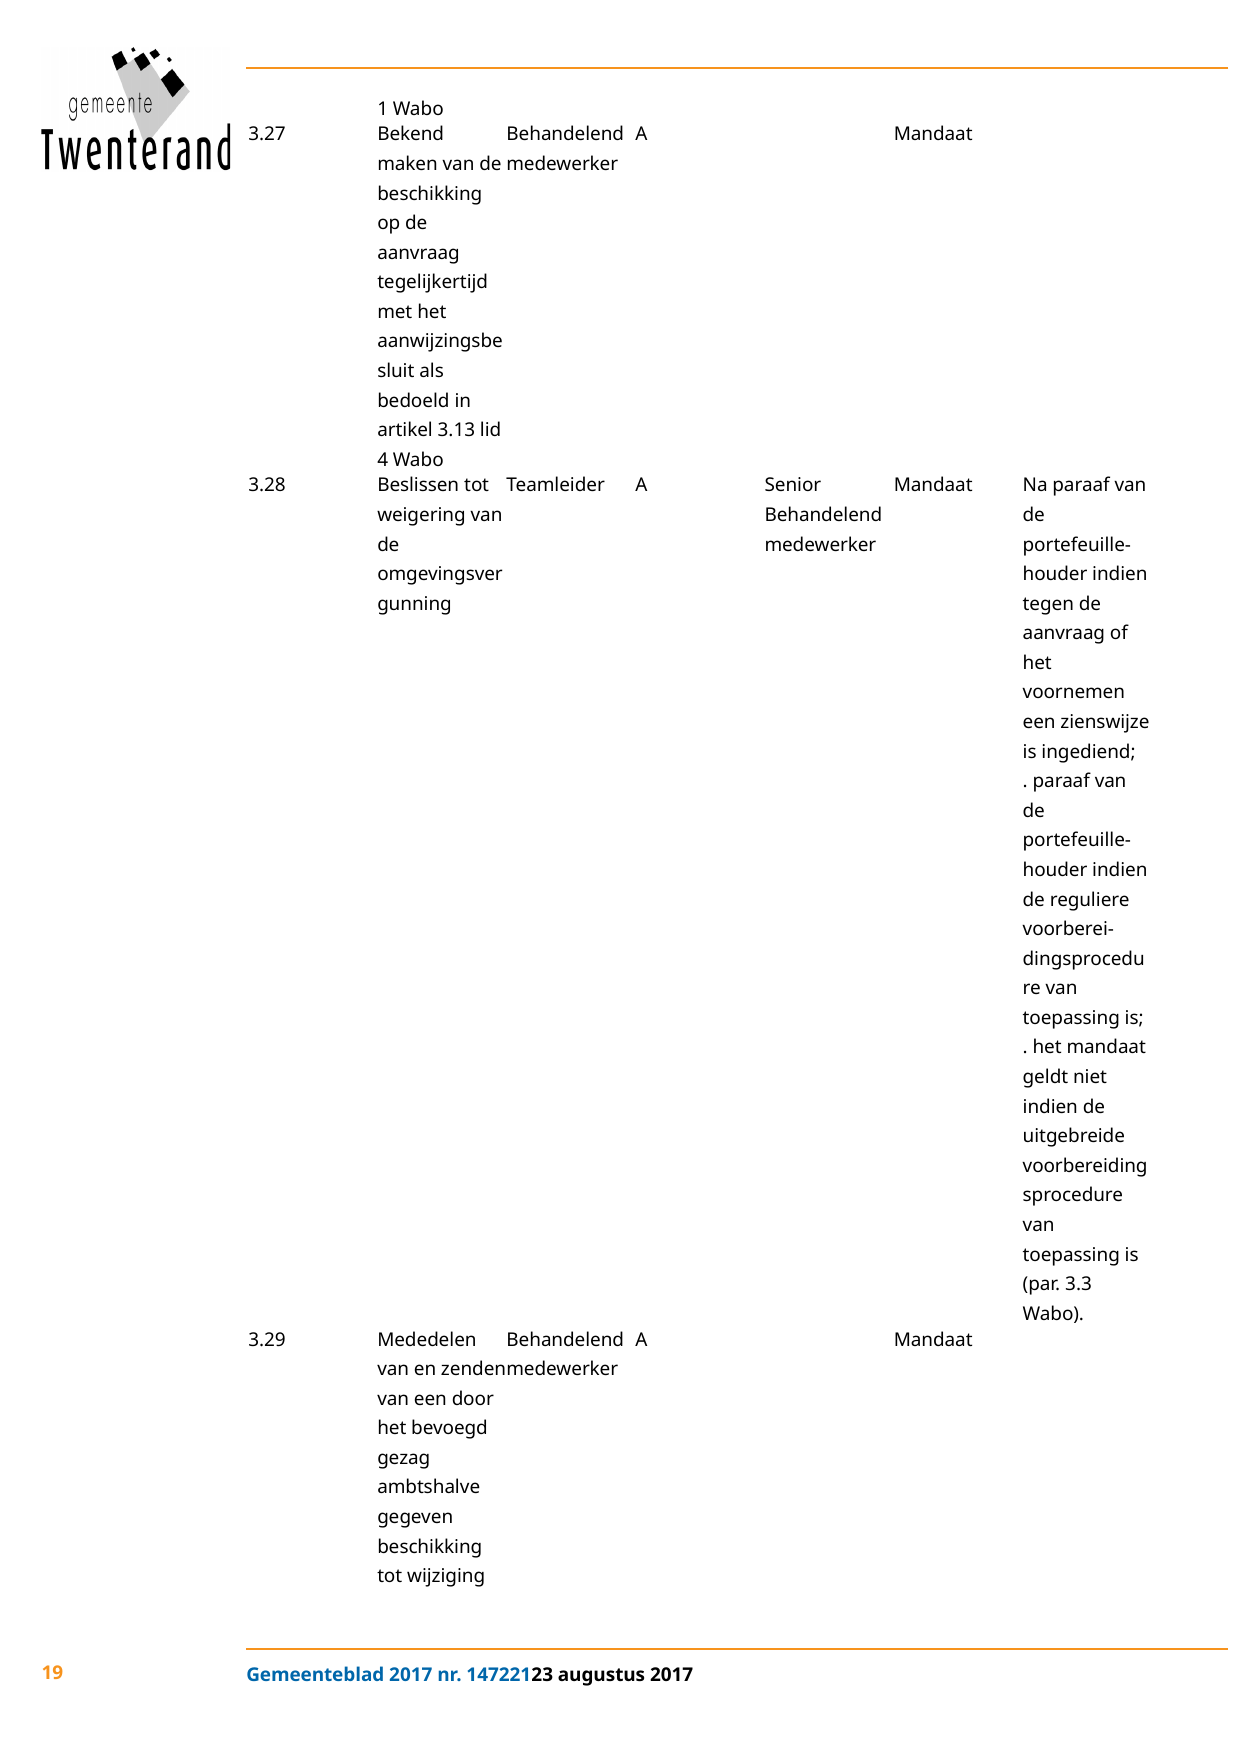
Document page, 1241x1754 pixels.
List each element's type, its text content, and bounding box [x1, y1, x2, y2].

table_cell Bekend maken van de beschikking op de aanvraag tegelijkertijd met het aanwijzingsbesluit als bedoeld in artikel 3.13 lid 4 Wabo [377, 121, 506, 472]
table_cell [506, 95, 635, 121]
table_cell 3.29 [248, 1326, 377, 1588]
table_cell A [635, 1326, 764, 1588]
table_cell [1023, 121, 1152, 472]
table_cell [1023, 1326, 1152, 1588]
table_cell Mandaat [894, 1326, 1022, 1588]
table_cell Teamleider [506, 472, 635, 1326]
table_cell Beslissen tot weigering van de omgevingsvergunning [377, 472, 506, 1326]
table_cell Senior Behandelend medewerker [764, 472, 893, 1326]
table_cell Behandelend medewerker [506, 121, 635, 472]
table_cell [1023, 95, 1152, 121]
table_cell [764, 121, 893, 472]
table_cell Mandaat [894, 121, 1022, 472]
picture [41, 47, 231, 172]
table_cell 1 Wabo [377, 95, 506, 121]
table_cell [764, 1326, 893, 1588]
table_cell 3.27 [248, 121, 377, 472]
table_cell Mandaat [894, 472, 1022, 1326]
table_cell Behandelend medewerker [506, 1326, 635, 1588]
table_cell Na paraaf van de portefeuille- houder indien tegen de aanvraag of het voornemen een zienswijze is ingediend; . paraaf van de portefeuille-houder indien de reguliere voorberei-dingsprocedure van toepassing is; . het mandaat geldt niet indien de uitgebreide voorbereidingsprocedure van toepassing is (par. 3.3 Wabo). [1023, 472, 1152, 1326]
table_cell [248, 95, 377, 121]
table_cell [635, 95, 764, 121]
table_cell A [635, 121, 764, 472]
table_cell A [635, 472, 764, 1326]
table_cell Mededelen van en zenden van een door het bevoegd gezag ambtshalve gegeven beschikking tot wijziging [377, 1326, 506, 1588]
table_cell 3.28 [248, 472, 377, 1326]
table_cell [764, 95, 893, 121]
table_cell [894, 95, 1022, 121]
